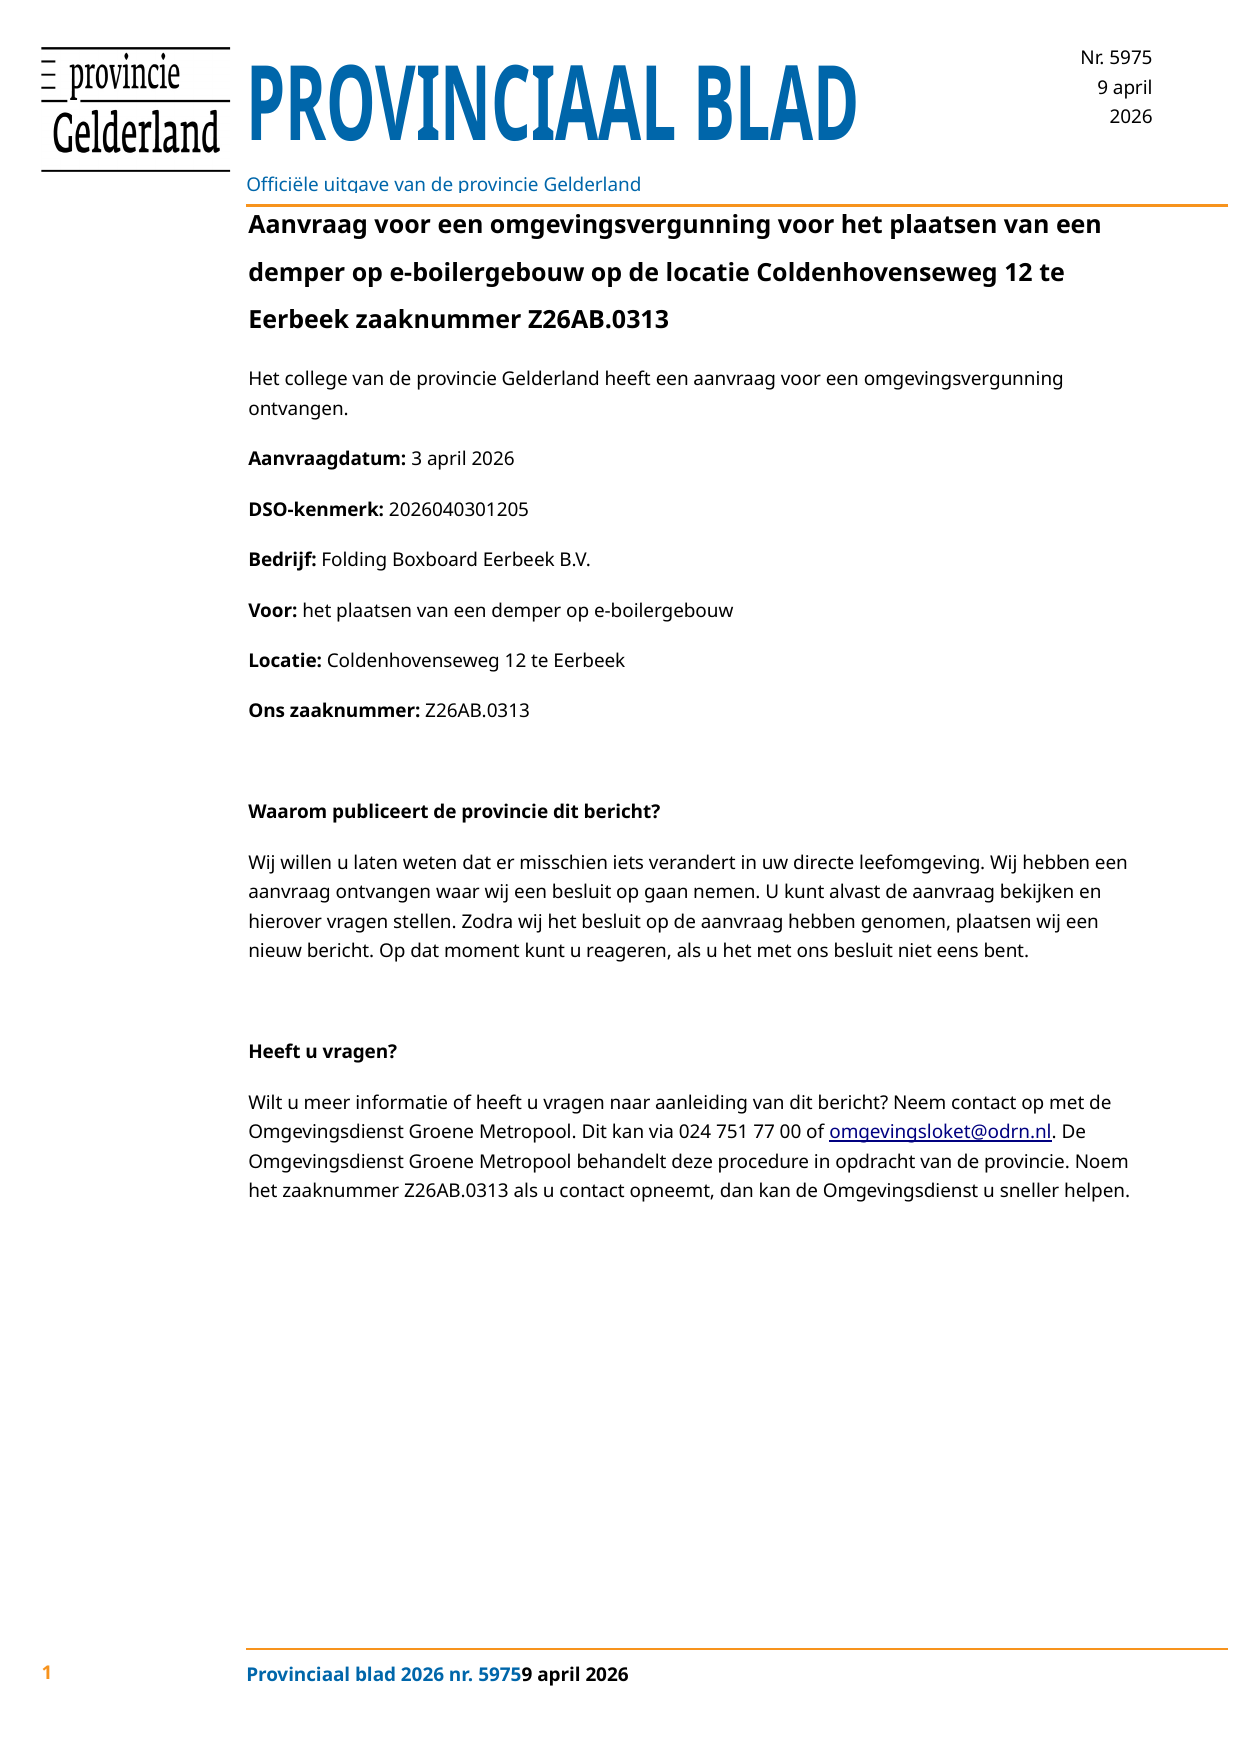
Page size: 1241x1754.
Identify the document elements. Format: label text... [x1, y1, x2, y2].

text Waarom publiceert de provincie dit bericht? [248, 798, 1152, 824]
text Ons zaaknummer: Z26AB.0313 [248, 698, 1152, 723]
text Aanvraag voor een omgevingsvergunning voor het plaatsen van een demper op e-boilergebouw op de locatie Coldenhovenseweg 12 te Eerbeek zaaknummer Z26AB.0313 [248, 207, 1152, 336]
text Wilt u meer informatie of heeft u vragen naar aanleiding van dit bericht? Neem contact op met de Omgevingsdienst Groene Metropool. Dit kan via 024 751 77 00 of omgevingsloket@odrn.nl. De Omgevingsdienst Groene Metropool behandelt deze procedure in opdracht van de provincie. Noem het zaaknummer Z26AB.0313 als u contact opneemt, dan kan de Omgevingsdienst u sneller helpen. [248, 1089, 1152, 1203]
text Locatie: Coldenhovenseweg 12 te Eerbeek [248, 647, 1152, 673]
picture [41, 47, 231, 172]
text DSO-kenmerk: 2026040301205 [248, 496, 1152, 522]
text Wij willen u laten weten dat er misschien iets verandert in uw directe leefomgeving. Wij hebben een aanvraag ontvangen waar wij een besluit op gaan nemen. U kunt alvast de aanvraag bekijken en hierover vragen stellen. Zodra wij het besluit op de aanvraag hebben genomen, plaatsen wij een nieuw bericht. Op dat moment kunt u reageren, als u het met ons besluit niet eens bent. [248, 849, 1152, 963]
text Voor: het plaatsen van een demper op e-boilergebouw [248, 597, 1152, 622]
text Het college van de provincie Gelderland heeft een aanvraag voor een omgevingsvergunning ontvangen. [248, 366, 1152, 421]
text Bedrijf: Folding Boxboard Eerbeek B.V. [248, 546, 1152, 572]
text Heeft u vragen? [248, 1038, 1152, 1064]
text Aanvraagdatum: 3 april 2026 [248, 446, 1152, 471]
